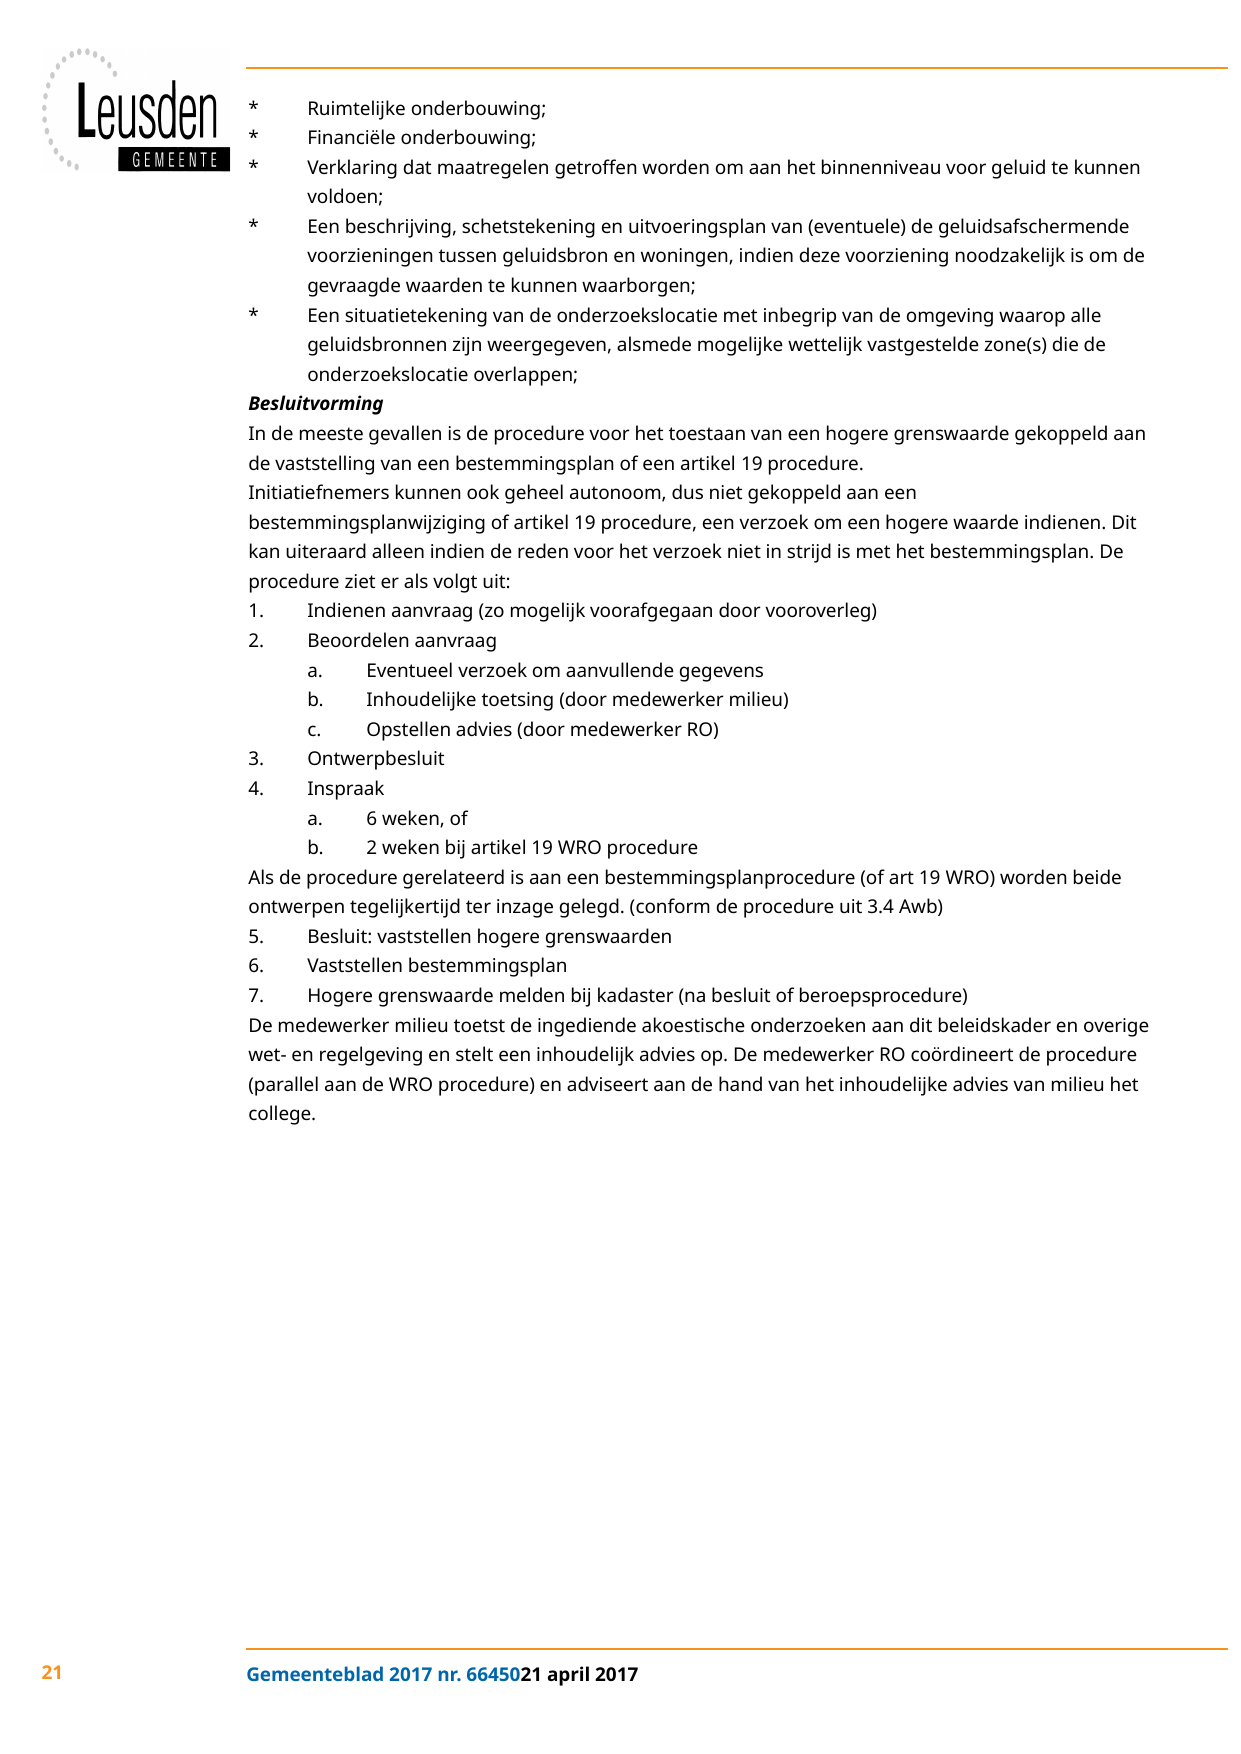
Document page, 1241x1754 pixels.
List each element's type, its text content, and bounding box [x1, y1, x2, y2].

list 2 weken bij artikel 19 WRO procedure [307, 834, 1152, 860]
text De medewerker milieu toetst de ingediende akoestische onderzoeken aan dit beleidskader en overige wet- en regelgeving en stelt een inhoudelijk advies op. De medewerker RO coördineert de procedure (parallel aan de WRO procedure) en adviseert aan de hand van het inhoudelijke advies van milieu het college. [248, 1012, 1152, 1126]
list Vaststellen bestemmingsplan [248, 953, 1152, 978]
list 6 weken, of [307, 805, 1152, 831]
text Besluitvorming [248, 391, 1152, 416]
list Financiële onderbouwing; [248, 124, 1152, 150]
text In de meeste gevallen is de procedure voor het toestaan van een hogere grenswaarde gekoppeld aan de vaststelling van een bestemmingsplan of een artikel 19 procedure. [248, 420, 1152, 476]
text Als de procedure gerelateerd is aan een bestemmingsplanprocedure (of art 19 WRO) worden beide ontwerpen tegelijkertijd ter inzage gelegd. (conform de procedure uit 3.4 Awb) [248, 864, 1152, 919]
list Hogere grenswaarde melden bij kadaster (na besluit of beroepsprocedure) [248, 982, 1152, 1008]
list Verklaring dat maatregelen getroffen worden om aan het binnenniveau voor geluid te kunnen voldoen; [248, 154, 1152, 209]
list Indienen aanvraag (zo mogelijk voorafgegaan door vooroverleg) [248, 598, 1152, 623]
list Ontwerpbesluit [248, 746, 1152, 771]
list Besluit: vaststellen hogere grenswaarden [248, 923, 1152, 949]
list Opstellen advies (door medewerker RO) [307, 716, 1152, 742]
list Beoordelen aanvraag [248, 627, 1152, 653]
list Ruimtelijke onderbouwing; [248, 95, 1152, 121]
list Inspraak [248, 775, 1152, 801]
list Inhoudelijke toetsing (door medewerker milieu) [307, 686, 1152, 712]
text Initiatiefnemers kunnen ook geheel autonoom, dus niet gekoppeld aan een bestemmingsplanwijziging of artikel 19 procedure, een verzoek om een hogere waarde indienen. Dit kan uiteraard alleen indien de reden voor het verzoek niet in strijd is met het bestemmingsplan. De procedure ziet er als volgt uit: [248, 479, 1152, 594]
list Een beschrijving, schetstekening en uitvoeringsplan van (eventuele) de geluidsafschermende voorzieningen tussen geluidsbron en woningen, indien deze voorziening noodzakelijk is om de gevraagde waarden te kunnen waarborgen; [248, 213, 1152, 298]
list Een situatietekening van de onderzoekslocatie met inbegrip van de omgeving waarop alle geluidsbronnen zijn weergegeven, alsmede mogelijke wettelijk vastgestelde zone(s) die de onderzoekslocatie overlappen; [248, 302, 1152, 387]
picture [41, 47, 231, 172]
list Eventueel verzoek om aanvullende gegevens [307, 657, 1152, 683]
